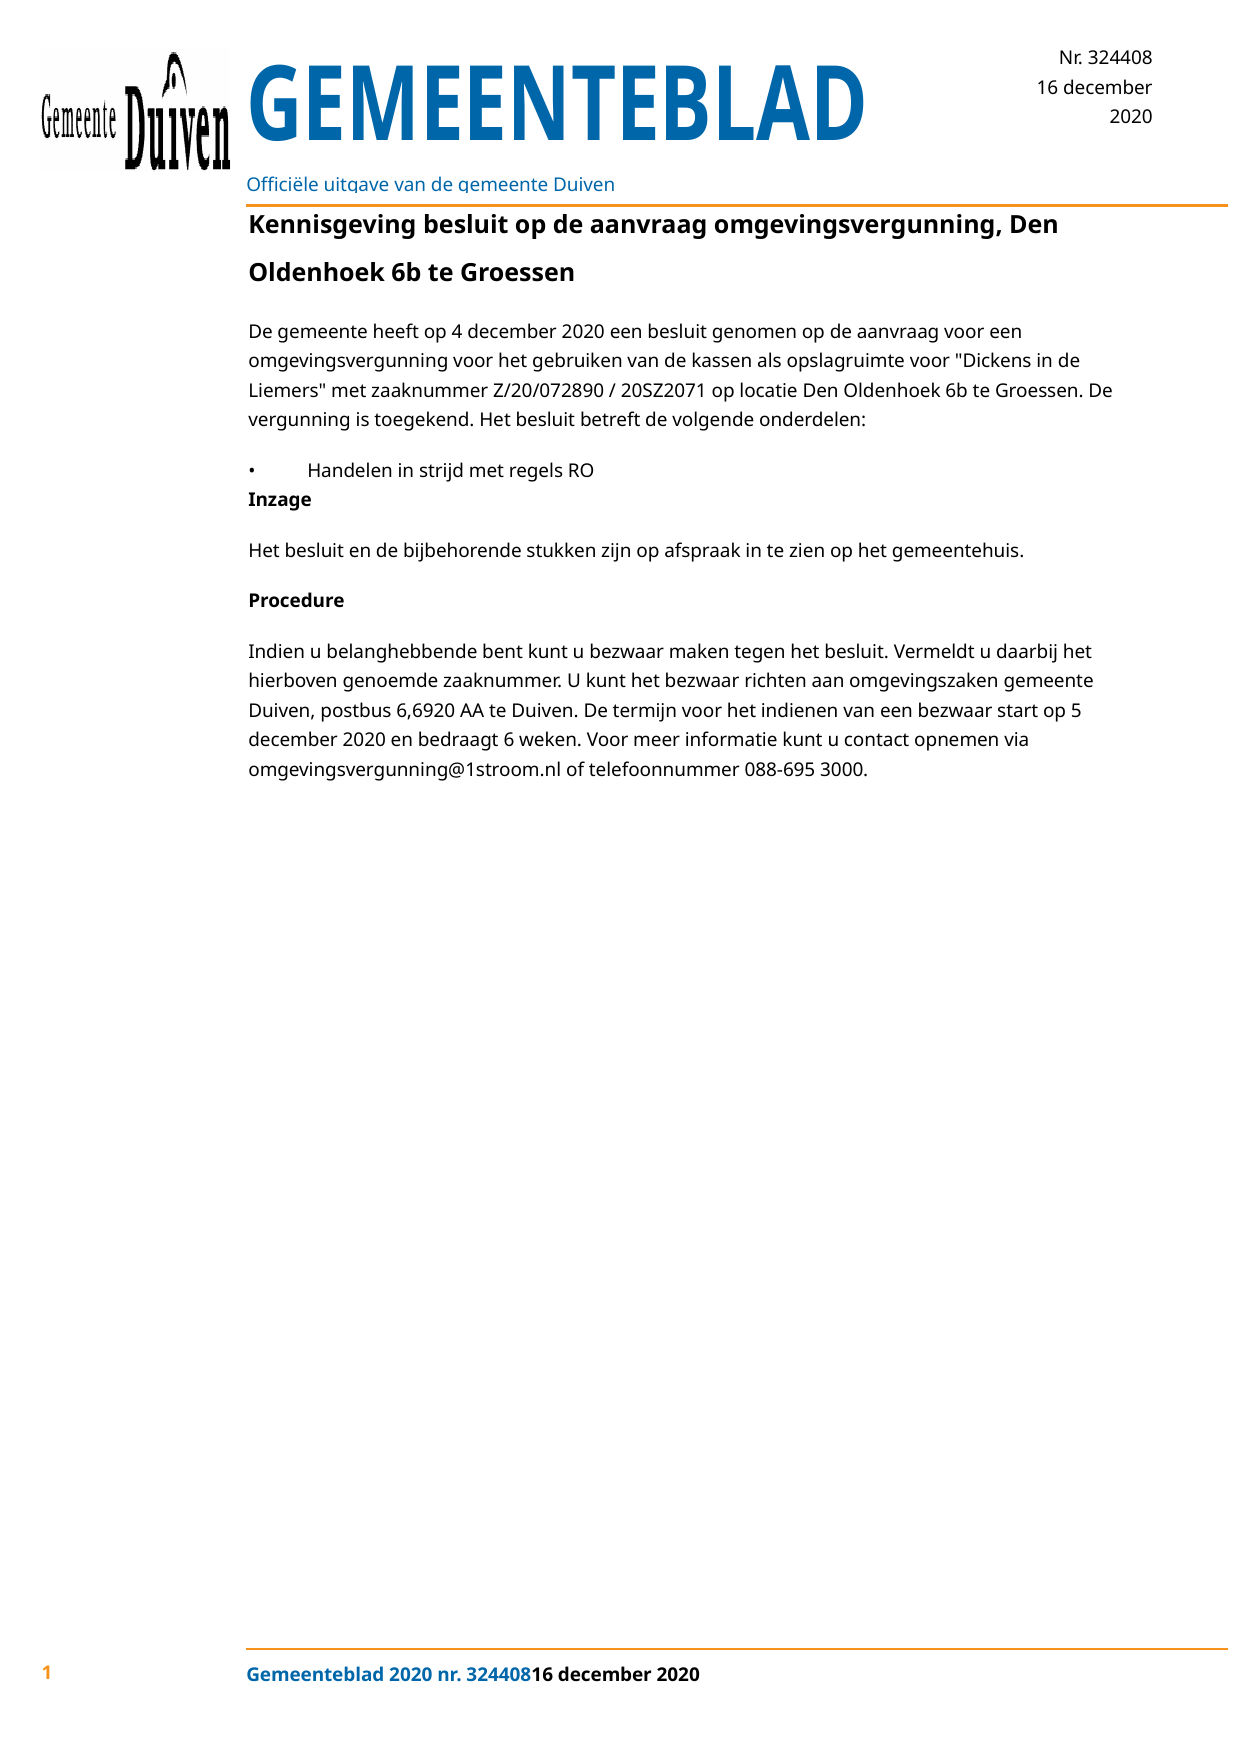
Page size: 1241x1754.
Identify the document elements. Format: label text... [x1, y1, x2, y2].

text Het besluit en de bijbehorende stukken zijn op afspraak in te zien op het gemeentehuis. [248, 537, 1152, 563]
picture [41, 47, 231, 172]
list Handelen in strijd met regels RO [248, 457, 1152, 483]
text Kennisgeving besluit op de aanvraag omgevingsvergunning, Den Oldenhoek 6b te Groessen [248, 207, 1152, 288]
text Procedure [248, 587, 1152, 613]
text Inzage [248, 487, 1152, 512]
text Indien u belanghebbende bent kunt u bezwaar maken tegen het besluit. Vermeldt u daarbij het hierboven genoemde zaaknummer. U kunt het bezwaar richten aan omgevingszaken gemeente Duiven, postbus 6,6920 AA te Duiven. De termijn voor het indienen van een bezwaar start op 5 december 2020 en bedraagt 6 weken. Voor meer informatie kunt u contact opnemen via omgevingsvergunning@1stroom.nl of telefoonnummer 088-695 3000. [248, 638, 1152, 782]
text De gemeente heeft op 4 december 2020 een besluit genomen op de aanvraag voor een omgevingsvergunning voor het gebruiken van de kassen als opslagruimte voor "Dickens in de Liemers" met zaaknummer Z/20/072890 / 20SZ2071 op locatie Den Oldenhoek 6b te Groessen. De vergunning is toegekend. Het besluit betreft de volgende onderdelen: [248, 318, 1152, 432]
